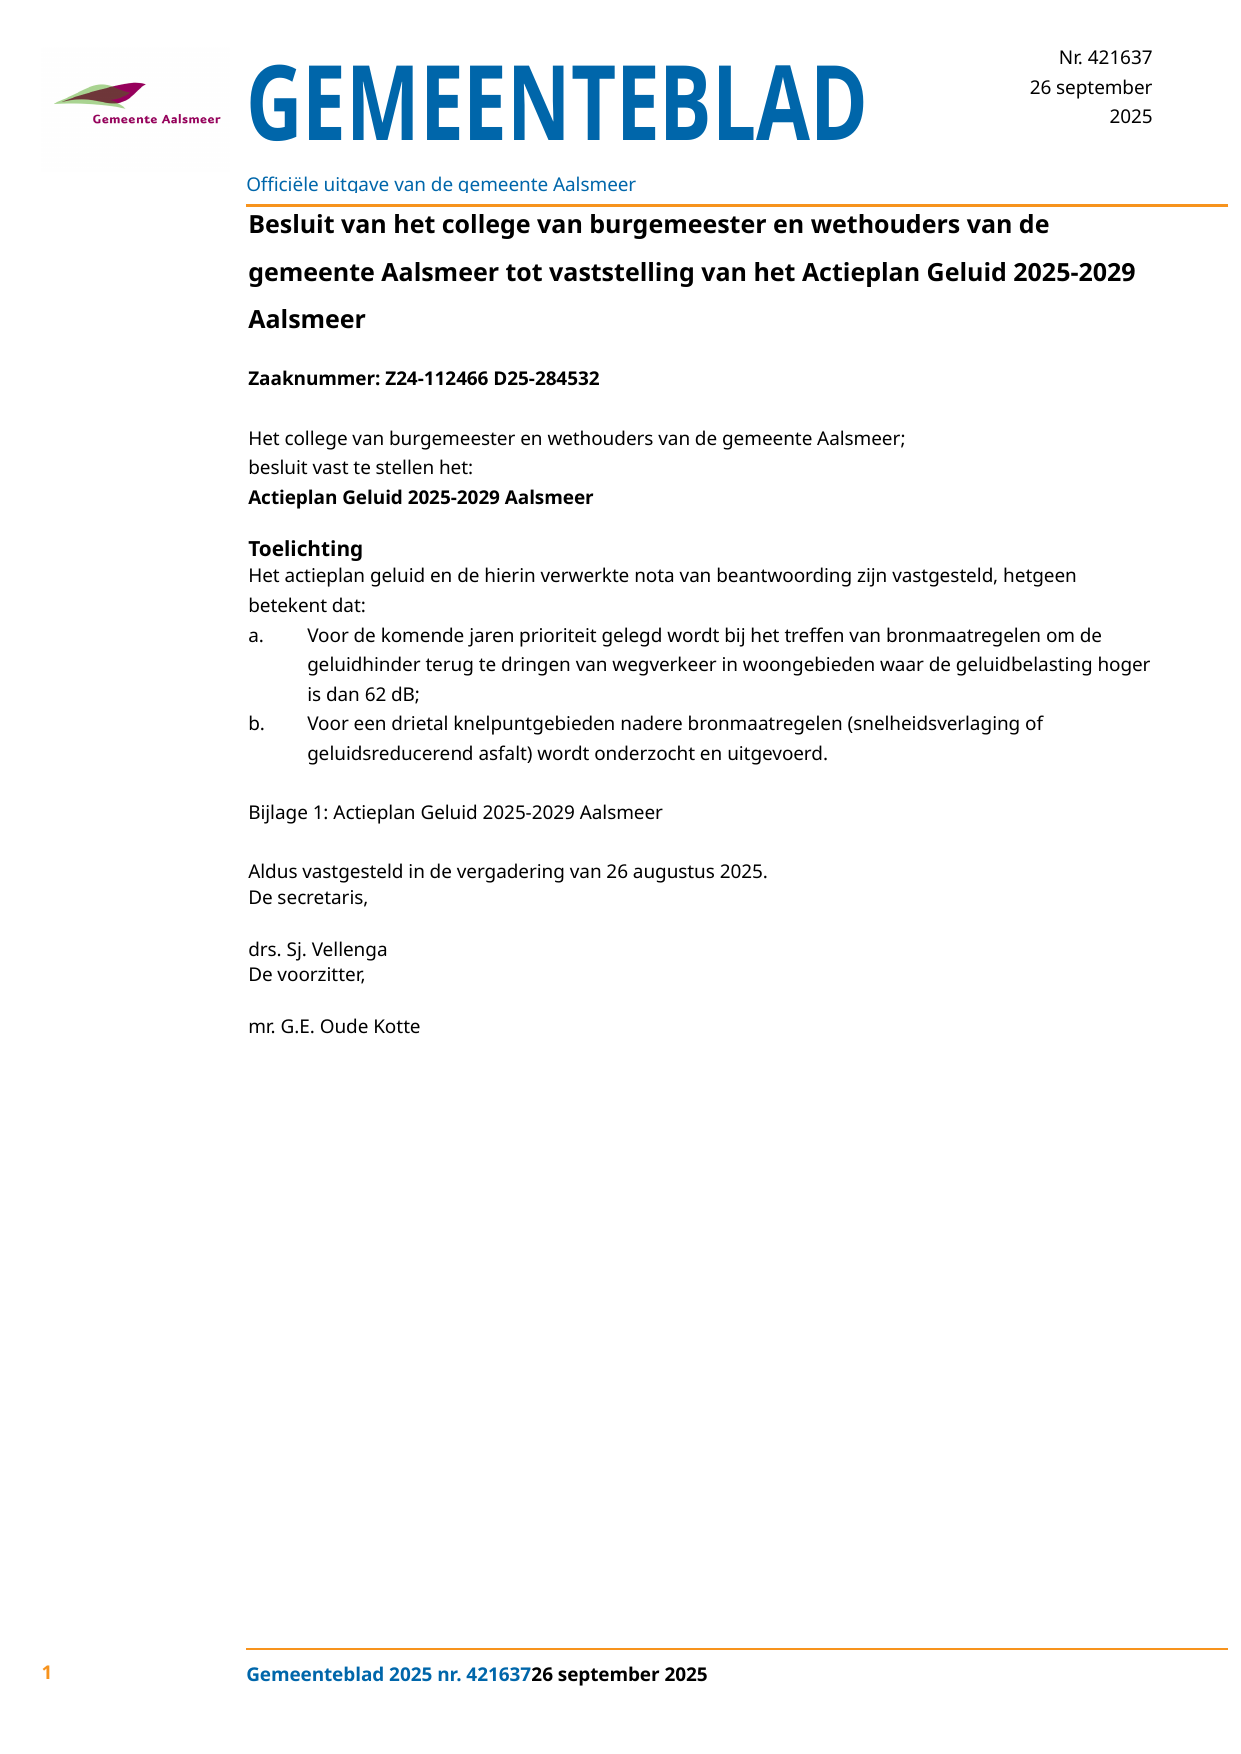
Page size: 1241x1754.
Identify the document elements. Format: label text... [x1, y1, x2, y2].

text besluit vast te stellen het: [248, 454, 1152, 480]
text drs. Sj. Vellenga [248, 936, 1152, 961]
text Zaaknummer: Z24-112466 D25-284532 [248, 366, 1152, 391]
text De voorzitter, [248, 961, 1152, 987]
text Het actieplan geluid en de hierin verwerkte nota van beantwoording zijn vastgesteld, hetgeen betekent dat: [248, 563, 1152, 618]
list Voor de komende jaren prioriteit gelegd wordt bij het treffen van bronmaatregelen om de geluidhinder terug te dringen van wegverkeer in woongebieden waar de geluidbelasting hoger is dan 62 dB; [248, 622, 1152, 707]
text Toelichting [248, 534, 1152, 563]
text Besluit van het college van burgemeester en wethouders van de gemeente Aalsmeer tot vaststelling van het Actieplan Geluid 2025-2029 Aalsmeer [248, 207, 1152, 336]
list Voor een drietal knelpuntgebieden nadere bronmaatregelen (snelheidsverlaging of geluidsreducerend asfalt) wordt onderzocht en uitgevoerd. [248, 711, 1152, 766]
text Bijlage 1: Actieplan Geluid 2025-2029 Aalsmeer [248, 799, 1152, 825]
text Het college van burgemeester en wethouders van de gemeente Aalsmeer; [248, 425, 1152, 450]
text mr. G.E. Oude Kotte [248, 1013, 1152, 1039]
text Actieplan Geluid 2025-2029 Aalsmeer [248, 484, 1152, 509]
text Aldus vastgesteld in de vergadering van 26 augustus 2025. [248, 858, 1152, 884]
text De secretaris, [248, 884, 1152, 910]
picture [41, 47, 231, 172]
